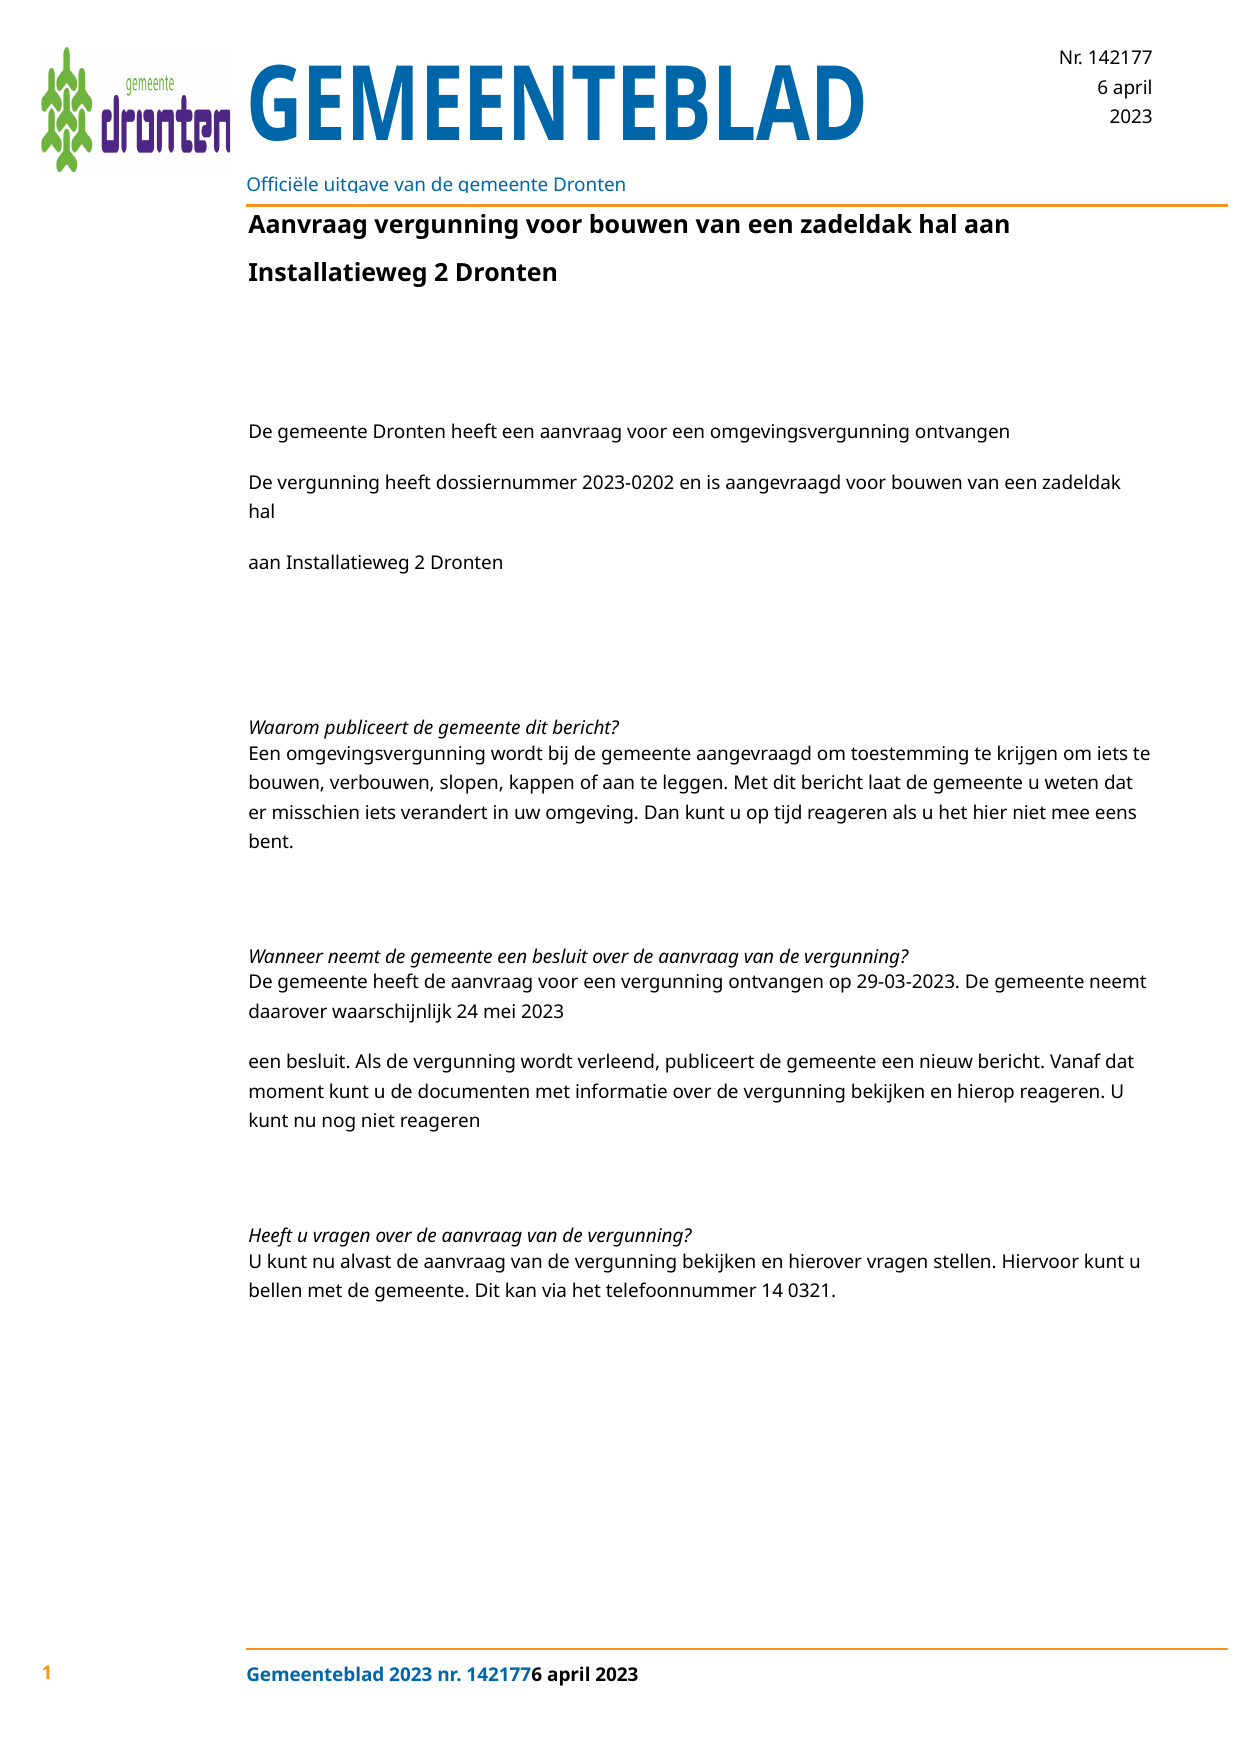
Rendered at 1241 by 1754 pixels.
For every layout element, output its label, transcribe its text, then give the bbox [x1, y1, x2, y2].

text Een omgevingsvergunning wordt bij de gemeente aangevraagd om toestemming te krijgen om iets te bouwen, verbouwen, slopen, kappen of aan te leggen. Met dit bericht laat de gemeente u weten dat er misschien iets verandert in uw omgeving. Dan kunt u op tijd reageren als u het hier niet mee eens bent. [248, 740, 1152, 854]
text Heeft u vragen over de aanvraag van de vergunning? [248, 1222, 1152, 1248]
text Waarom publiceert de gemeente dit bericht? [248, 714, 1152, 740]
text een besluit. Als de vergunning wordt verleend, publiceert de gemeente een nieuw bericht. Vanaf dat moment kunt u de documenten met informatie over de vergunning bekijken en hierop reageren. U kunt nu nog niet reageren [248, 1048, 1152, 1133]
text De gemeente heeft de aanvraag voor een vergunning ontvangen op 29-03-2023. De gemeente neemt daarover waarschijnlijk 24 mei 2023 [248, 968, 1152, 1024]
text Aanvraag vergunning voor bouwen van een zadeldak hal aan Installatieweg 2 Dronten [248, 207, 1152, 288]
text Wanneer neemt de gemeente een besluit over de aanvraag van de vergunning? [248, 943, 1152, 968]
text De gemeente Dronten heeft een aanvraag voor een omgevingsvergunning ontvangen [248, 419, 1152, 444]
text De vergunning heeft dossiernummer 2023-0202 en is aangevraagd voor bouwen van een zadeldak hal [248, 469, 1152, 524]
picture [41, 47, 231, 172]
text U kunt nu alvast de aanvraag van de vergunning bekijken en hierover vragen stellen. Hiervoor kunt u bellen met de gemeente. Dit kan via het telefoonnummer 14 0321. [248, 1248, 1152, 1303]
text aan Installatieweg 2 Dronten [248, 549, 1152, 575]
